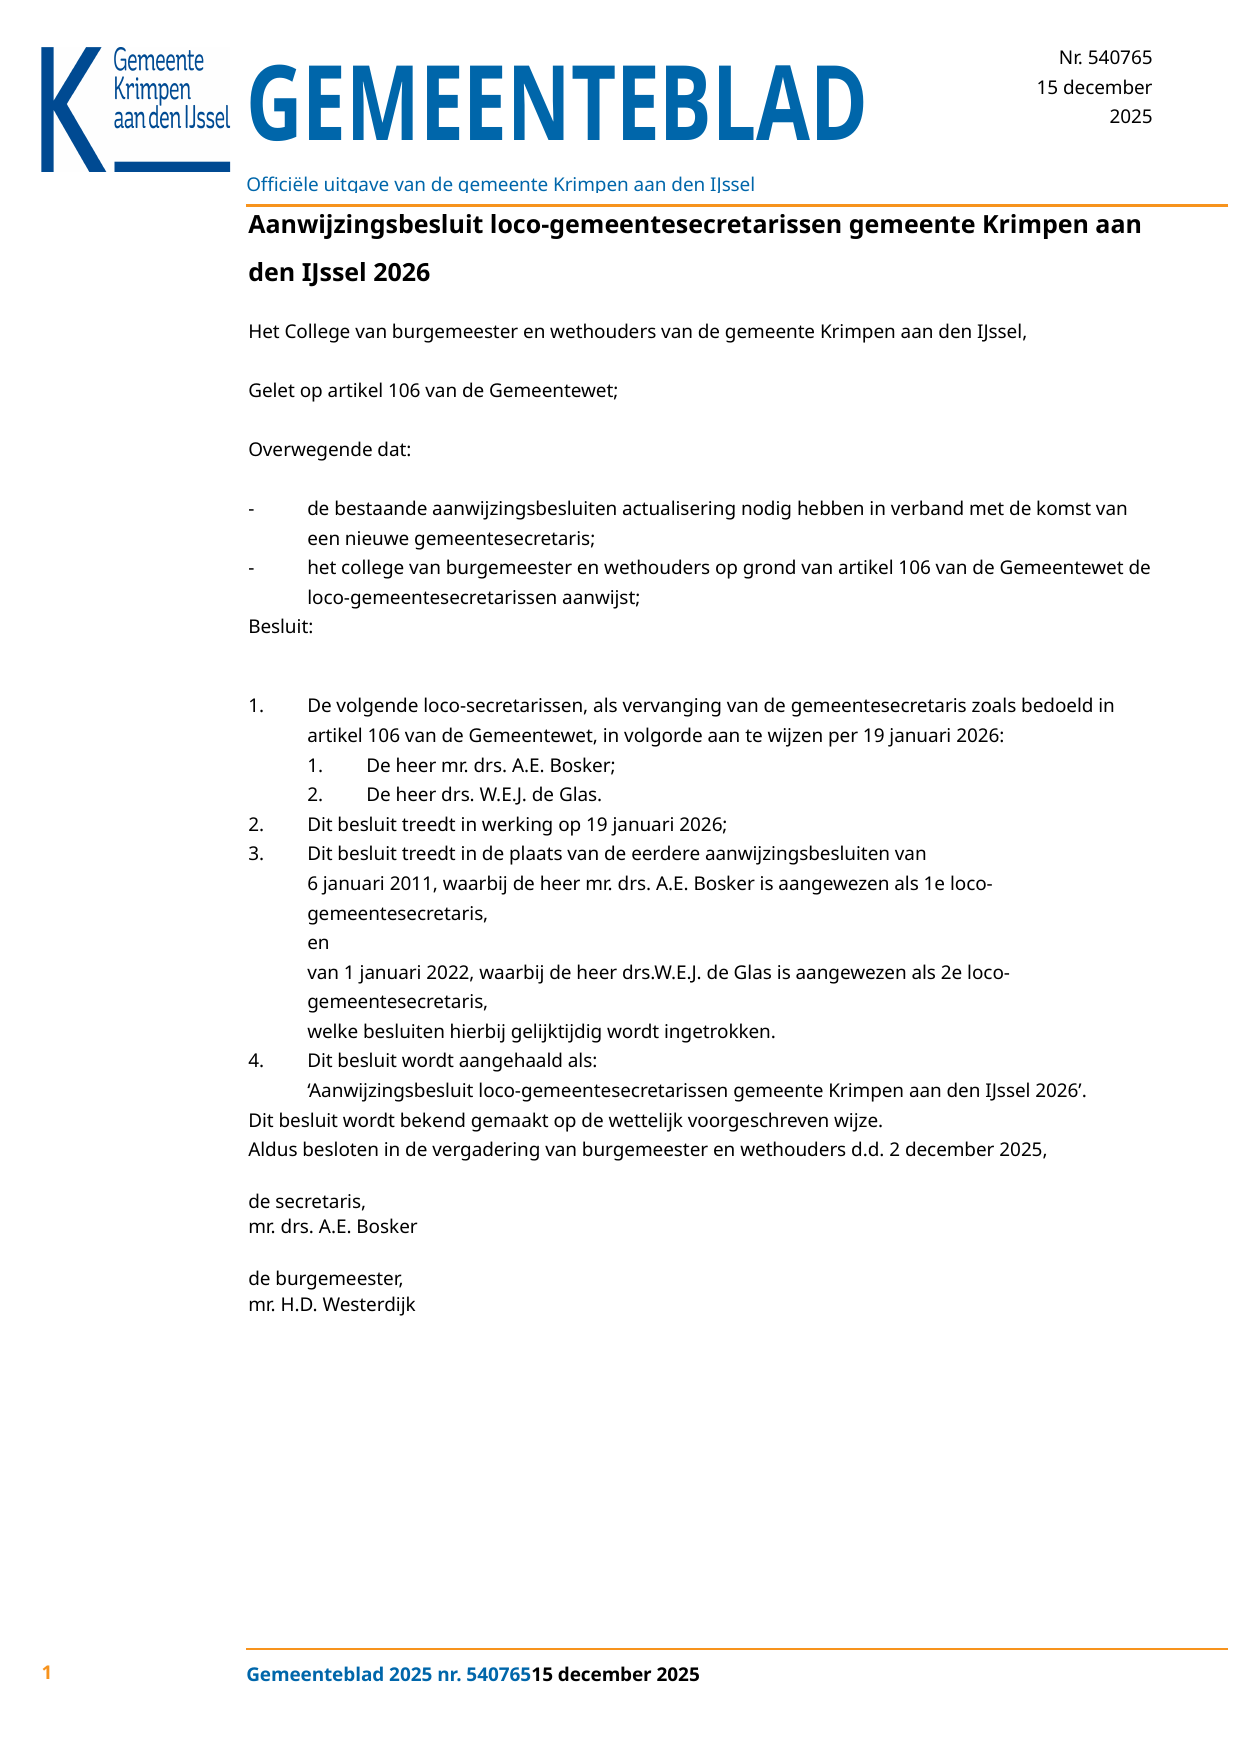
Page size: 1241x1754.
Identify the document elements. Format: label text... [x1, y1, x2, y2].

text Aldus besloten in de vergadering van burgemeester en wethouders d.d. 2 december 2025, [248, 1136, 1152, 1162]
text de secretaris, [248, 1188, 1152, 1213]
list het college van burgemeester en wethouders op grond van artikel 106 van de Gemeentewet de loco-gemeentesecretarissen aanwijst; [248, 554, 1152, 610]
list De heer mr. drs. A.E. Bosker; [307, 752, 1152, 777]
list 6 januari 2011, waarbij de heer mr. drs. A.E. Bosker is aangewezen als 1e loco-gemeentesecretaris, [248, 870, 1152, 925]
picture [41, 47, 231, 172]
text Dit besluit wordt bekend gemaakt op de wettelijk voorgeschreven wijze. [248, 1107, 1152, 1132]
list Dit besluit treedt in de plaats van de eerdere aanwijzingsbesluiten van [248, 841, 1152, 866]
text de burgemeester, [248, 1265, 1152, 1291]
list de bestaande aanwijzingsbesluiten actualisering nodig hebben in verband met de komst van een nieuwe gemeentesecretaris; [248, 495, 1152, 551]
list Dit besluit wordt aangehaald als: [248, 1048, 1152, 1073]
text Het College van burgemeester en wethouders van de gemeente Krimpen aan den IJssel, [248, 318, 1152, 344]
text Besluit: [248, 614, 1152, 639]
text mr. drs. A.E. Bosker [248, 1213, 1152, 1239]
list en [248, 929, 1152, 955]
text Overwegende dat: [248, 436, 1152, 462]
text Aanwijzingsbesluit loco-gemeentesecretarissen gemeente Krimpen aan den IJssel 2026 [248, 207, 1152, 288]
list De heer drs. W.E.J. de Glas. [307, 781, 1152, 807]
text mr. H.D. Westerdijk [248, 1291, 1152, 1316]
list De volgende loco-secretarissen, als vervanging van de gemeentesecretaris zoals bedoeld in artikel 106 van de Gemeentewet, in volgorde aan te wijzen per 19 januari 2026: [248, 693, 1152, 748]
list ‘Aanwijzingsbesluit loco-gemeentesecretarissen gemeente Krimpen aan den IJssel 2026’. [248, 1077, 1152, 1103]
list Dit besluit treedt in werking op 19 januari 2026; [248, 811, 1152, 837]
list van 1 januari 2022, waarbij de heer drs.W.E.J. de Glas is aangewezen als 2e loco-gemeentesecretaris, [248, 959, 1152, 1014]
text Gelet op artikel 106 van de Gemeentewet; [248, 377, 1152, 403]
list welke besluiten hierbij gelijktijdig wordt ingetrokken. [248, 1018, 1152, 1044]
